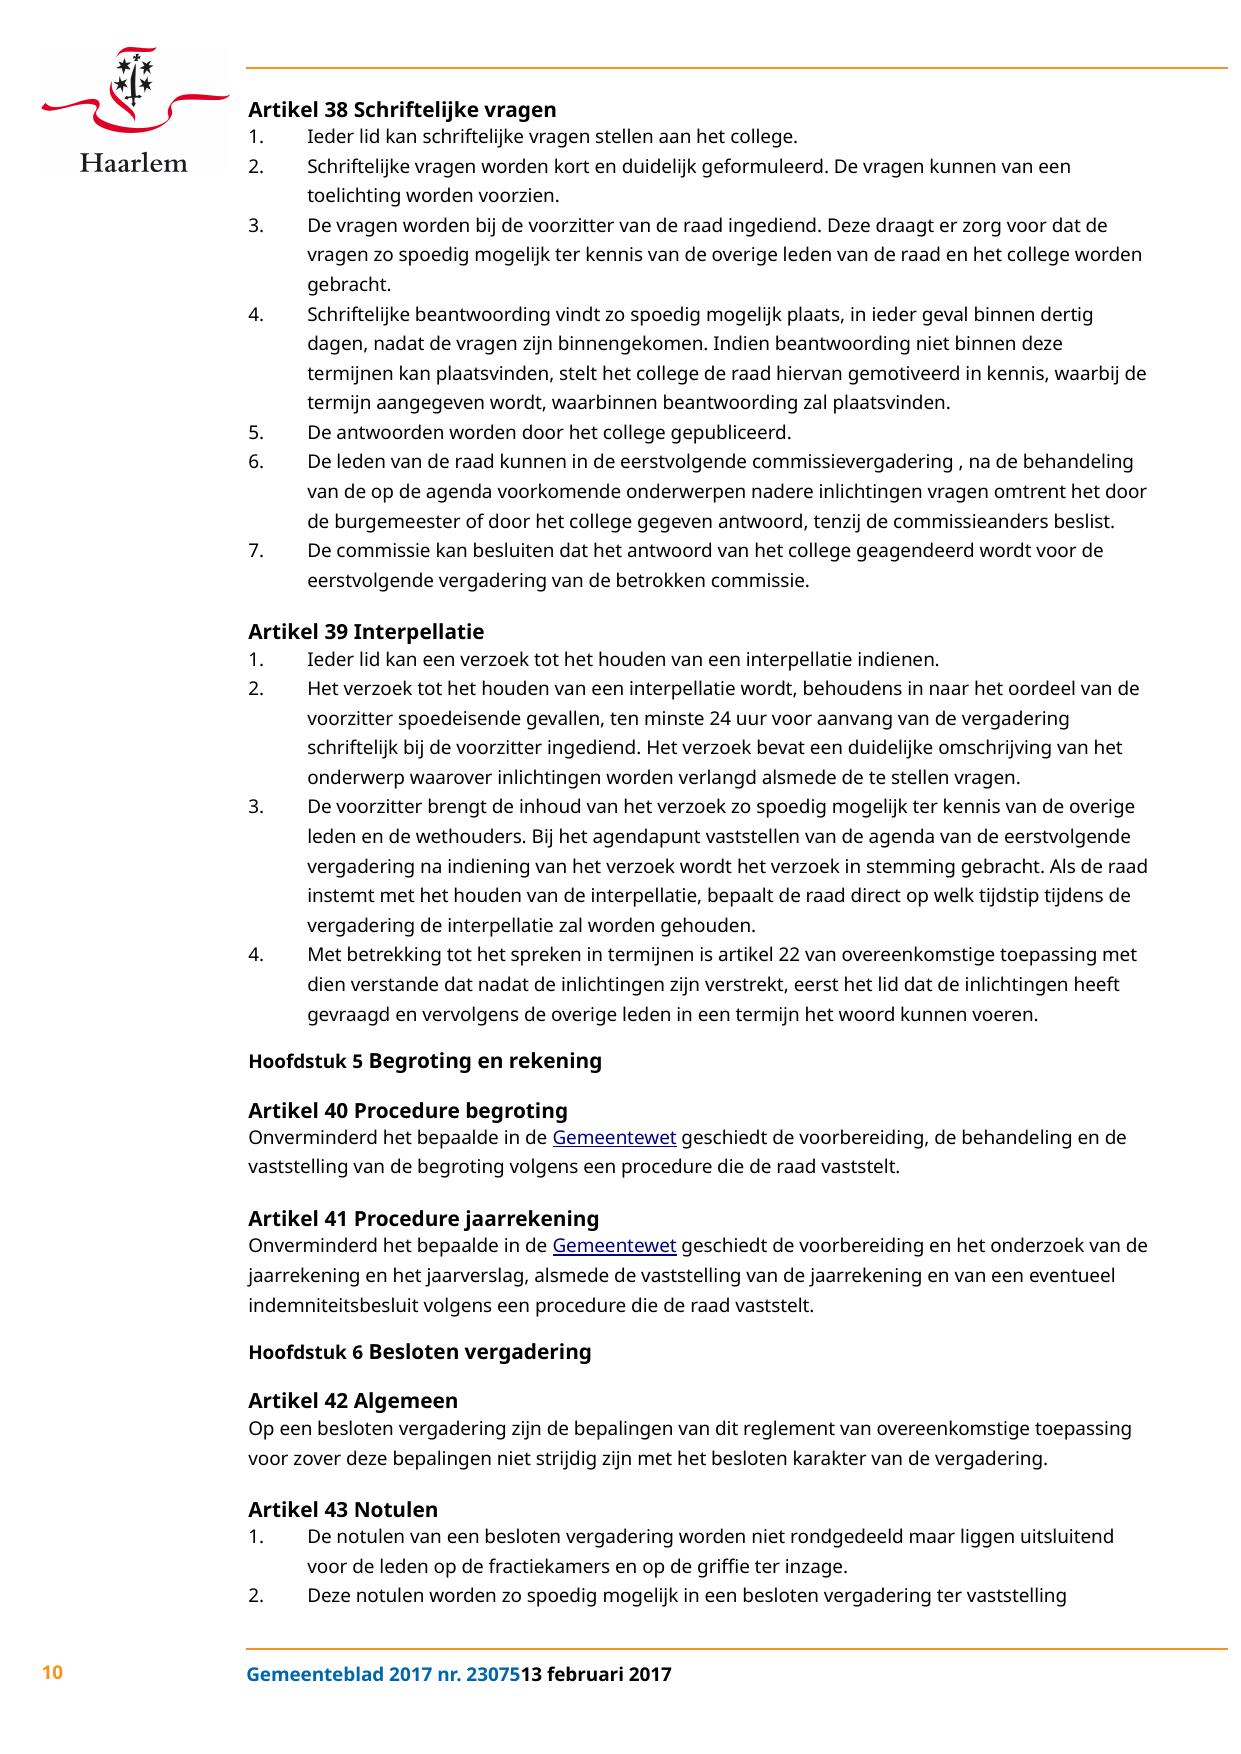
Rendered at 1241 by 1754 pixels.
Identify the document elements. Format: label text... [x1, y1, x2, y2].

list Ieder lid kan een verzoek tot het houden van een interpellatie indienen. [248, 646, 1152, 672]
list Schriftelijke beantwoording vindt zo spoedig mogelijk plaats, in ieder geval binnen dertig dagen, nadat de vragen zijn binnengekomen. Indien beantwoording niet binnen deze termijnen kan plaatsvinden, stelt het college de raad hiervan gemotiveerd in kennis, waarbij de termijn aangegeven wordt, waarbinnen beantwoording zal plaatsvinden. [248, 301, 1152, 415]
text Op een besloten vergadering zijn de bepalingen van dit reglement van overeenkomstige toepassing voor zover deze bepalingen niet strijdig zijn met het besloten karakter van de vergadering. [248, 1415, 1152, 1470]
text Onverminderd het bepaalde in de Gemeentewet geschiedt de voorbereiding, de behandeling en de vaststelling van de begroting volgens een procedure die de raad vaststelt. [248, 1124, 1152, 1179]
list De voorzitter brengt de inhoud van het verzoek zo spoedig mogelijk ter kennis van de overige leden en de wethouders. Bij het agendapunt vaststellen van de agenda van de eerstvolgende vergadering na indiening van het verzoek wordt het verzoek in stemming gebracht. Als de raad instemt met het houden van de interpellatie, bepaalt de raad direct op welk tijdstip tijdens de vergadering de interpellatie zal worden gehouden. [248, 794, 1152, 938]
text Hoofdstuk 5 Begroting en rekening [248, 1046, 1152, 1075]
text Artikel 42 Algemeen [248, 1387, 1152, 1415]
list Ieder lid kan schriftelijke vragen stellen aan het college. [248, 123, 1152, 149]
picture [41, 47, 231, 172]
list Schriftelijke vragen worden kort en duidelijk geformuleerd. De vragen kunnen van een toelichting worden voorzien. [248, 153, 1152, 208]
text Artikel 43 Notulen [248, 1495, 1152, 1523]
text Artikel 38 Schriftelijke vragen [248, 95, 1152, 123]
text Artikel 41 Procedure jaarrekening [248, 1204, 1152, 1233]
list De vragen worden bij de voorzitter van de raad ingediend. Deze draagt er zorg voor dat de vragen zo spoedig mogelijk ter kennis van de overige leden van de raad en het college worden gebracht. [248, 212, 1152, 297]
text Artikel 39 Interpellatie [248, 617, 1152, 646]
list De antwoorden worden door het college gepubliceerd. [248, 419, 1152, 445]
text Hoofdstuk 6 Besloten vergadering [248, 1337, 1152, 1366]
list De notulen van een besloten vergadering worden niet rondgedeeld maar liggen uitsluitend voor de leden op de fractiekamers en op de griffie ter inzage. [248, 1523, 1152, 1579]
text Onverminderd het bepaalde in de Gemeentewet geschiedt de voorbereiding en het onderzoek van de jaarrekening en het jaarverslag, alsmede de vaststelling van de jaarrekening en van een eventueel indemniteitsbesluit volgens een procedure die de raad vaststelt. [248, 1233, 1152, 1317]
list Het verzoek tot het houden van een interpellatie wordt, behoudens in naar het oordeel van de voorzitter spoedeisende gevallen, ten minste 24 uur voor aanvang van de vergadering schriftelijk bij de voorzitter ingediend. Het verzoek bevat een duidelijke omschrijving van het onderwerp waarover inlichtingen worden verlangd alsmede de te stellen vragen. [248, 675, 1152, 790]
list De commissie kan besluiten dat het antwoord van het college geagendeerd wordt voor de eerstvolgende vergadering van de betrokken commissie. [248, 537, 1152, 593]
text Artikel 40 Procedure begroting [248, 1096, 1152, 1124]
list De leden van de raad kunnen in de eerstvolgende commissievergadering , na de behandeling van de op de agenda voorkomende onderwerpen nadere inlichtingen vragen omtrent het door de burgemeester of door het college gegeven antwoord, tenzij de commissieanders beslist. [248, 449, 1152, 533]
list Met betrekking tot het spreken in termijnen is artikel 22 van overeenkomstige toepassing met dien verstande dat nadat de inlichtingen zijn verstrekt, eerst het lid dat de inlichtingen heeft gevraagd en vervolgens de overige leden in een termijn het woord kunnen voeren. [248, 942, 1152, 1027]
list Deze notulen worden zo spoedig mogelijk in een besloten vergadering ter vaststelling [248, 1583, 1152, 1608]
